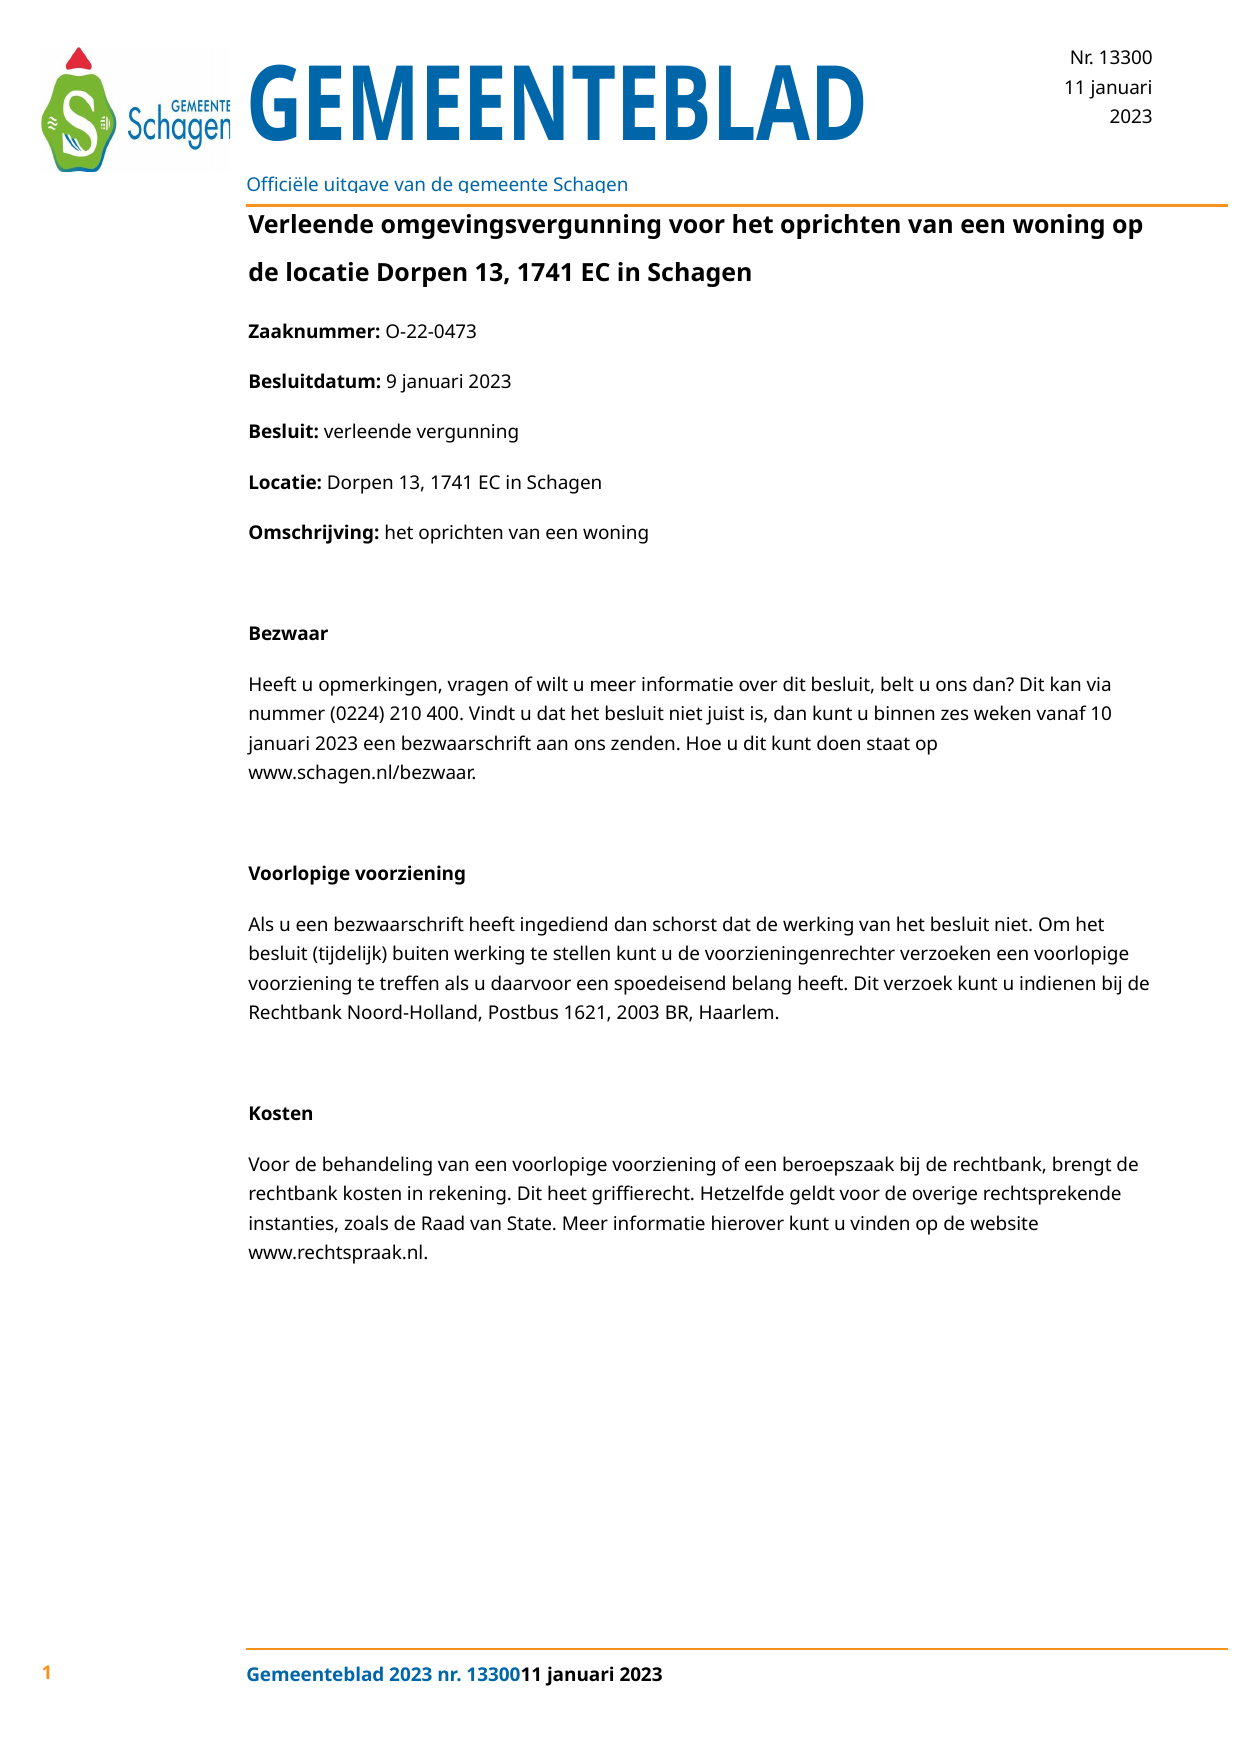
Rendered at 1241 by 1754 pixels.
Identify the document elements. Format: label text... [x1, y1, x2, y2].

text Bezwaar [248, 620, 1152, 646]
text Als u een bezwaarschrift heeft ingediend dan schorst dat de werking van het besluit niet. Om het besluit (tijdelijk) buiten werking te stellen kunt u de voorzieningenrechter verzoeken een voorlopige voorziening te treffen als u daarvoor een spoedeisend belang heeft. Dit verzoek kunt u indienen bij de Rechtbank Noord-Holland, Postbus 1621, 2003 BR, Haarlem. [248, 911, 1152, 1025]
text Heeft u opmerkingen, vragen of wilt u meer informatie over dit besluit, belt u ons dan? Dit kan via nummer (0224) 210 400. Vindt u dat het besluit niet juist is, dan kunt u binnen zes weken vanaf 10 januari 2023 een bezwaarschrift aan ons zenden. Hoe u dit kunt doen staat op www.schagen.nl/bezwaar. [248, 671, 1152, 785]
text Voorlopige voorziening [248, 860, 1152, 886]
text Verleende omgevingsvergunning voor het oprichten van een woning op de locatie Dorpen 13, 1741 EC in Schagen [248, 207, 1152, 288]
text Omschrijving: het oprichten van een woning [248, 519, 1152, 545]
picture [41, 47, 231, 172]
text Besluit: verleende vergunning [248, 419, 1152, 444]
text Kosten [248, 1100, 1152, 1126]
text Voor de behandeling van een voorlopige voorziening of een beroepszaak bij de rechtbank, brengt de rechtbank kosten in rekening. Dit heet griffierecht. Hetzelfde geldt voor de overige rechtsprekende instanties, zoals de Raad van State. Meer informatie hierover kunt u vinden op de website www.rechtspraak.nl. [248, 1151, 1152, 1265]
text Zaaknummer: O-22-0473 [248, 318, 1152, 344]
text Besluitdatum: 9 januari 2023 [248, 368, 1152, 394]
text Locatie: Dorpen 13, 1741 EC in Schagen [248, 469, 1152, 495]
